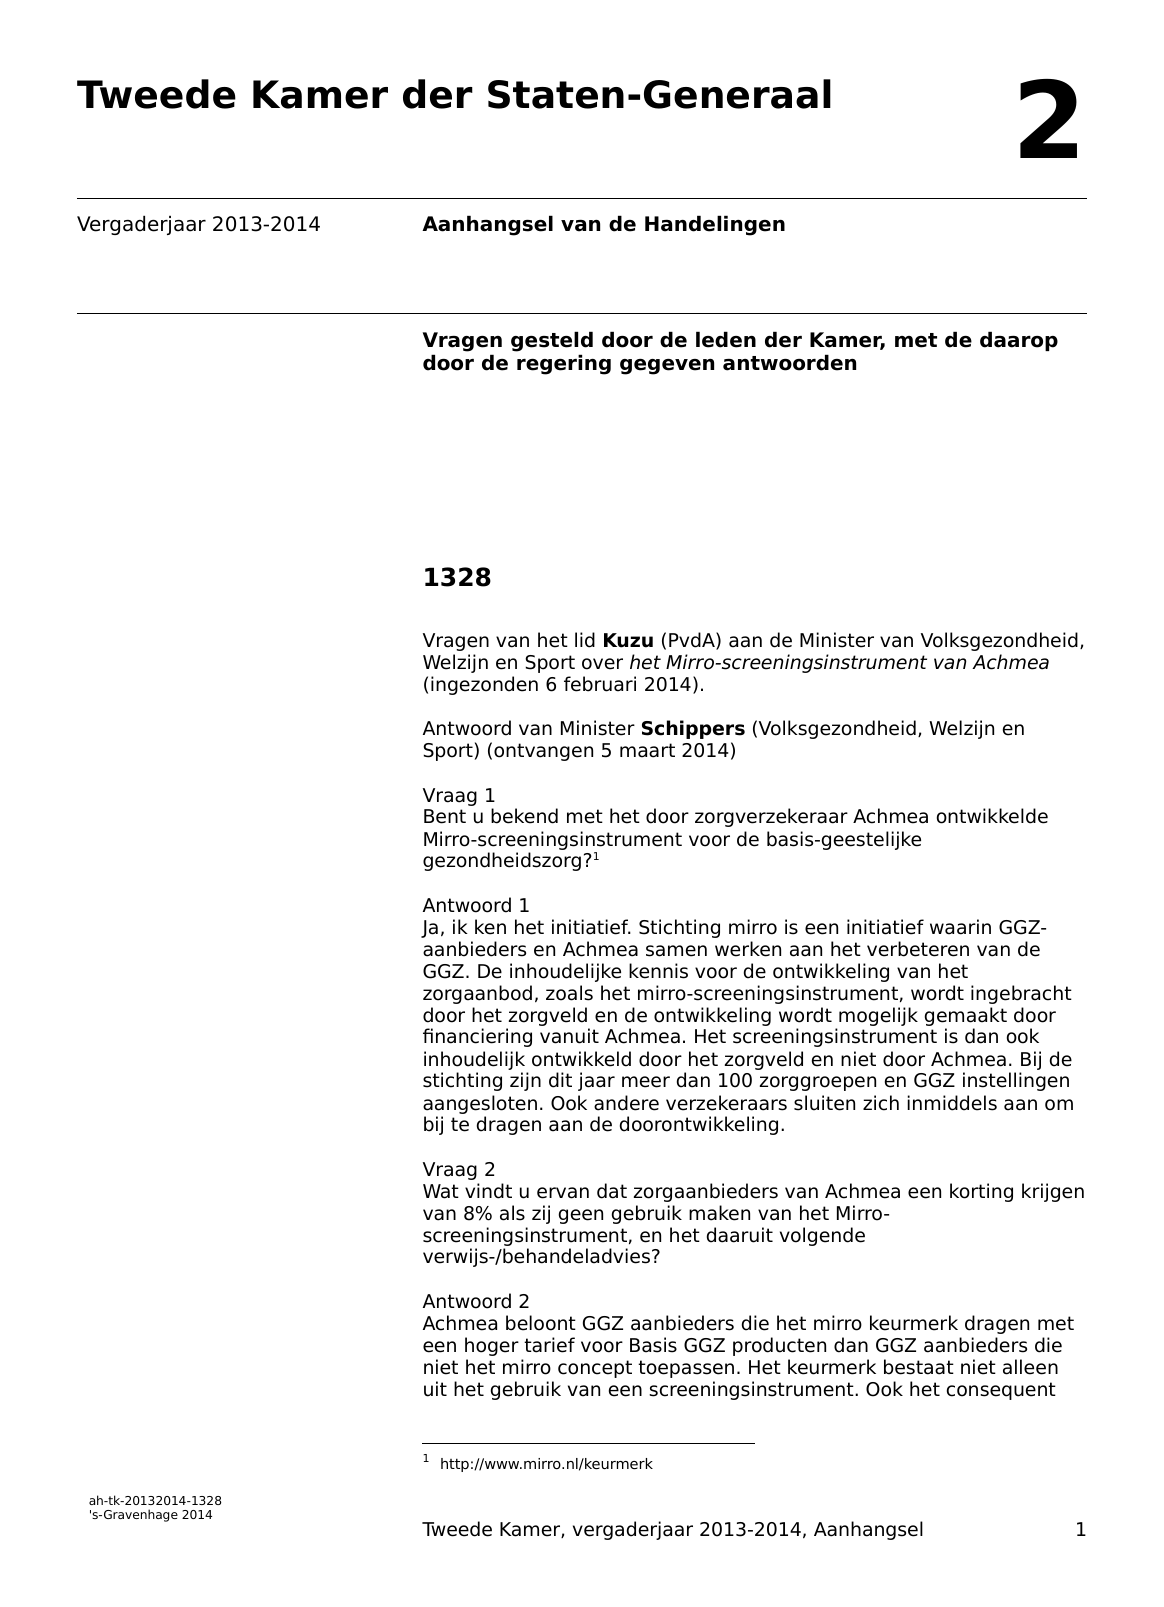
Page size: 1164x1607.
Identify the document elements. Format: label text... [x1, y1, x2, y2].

table_cell [77, 314, 422, 375]
table_cell Vergaderjaar 2013-2014 [77, 199, 422, 313]
table_header Tweede Kamer der Staten-Generaal [77, 59, 886, 198]
text Wat vindt u ervan dat zorgaanbieders van Achmea een korting krijgen van 8% als zij geen gebruik maken van het Mirro-screeningsinstrument, en het daaruit volgende verwijs-/behandeladvies? [422, 1181, 1087, 1268]
text Ja, ik ken het initiatief. Stichting mirro is een initiatief waarin GGZ-aanbieders en Achmea samen werken aan het verbeteren van de GGZ. De inhoudelijke kennis voor de ontwikkeling van het zorgaanbod, zoals het mirro-screeningsinstrument, wordt ingebracht door het zorgveld en de ontwikkeling wordt mogelijk gemaakt door financiering vanuit Achmea. Het screeningsinstrument is dan ook inhoudelijk ontwikkeld door het zorgveld en niet door Achmea. Bij de stichting zijn dit jaar meer dan 100 zorggroepen en GGZ instellingen aangesloten. Ook andere verzekeraars sluiten zich inmiddels aan om bij te dragen aan de doorontwikkeling. [422, 917, 1087, 1136]
table_cell Vragen gesteld door de leden der Kamer, met de daarop door de regering gegeven antwoorden [422, 314, 1087, 375]
text Antwoord 2 [422, 1291, 1087, 1313]
table_header 2 [886, 59, 1087, 198]
text 's-Gravenhage 2014 [88, 1508, 323, 1522]
text Achmea beloont GGZ aanbieders die het mirro keurmerk dragen met een hoger tarief voor Basis GGZ producten dan GGZ aanbieders die niet het mirro concept toepassen. Het keurmerk bestaat niet alleen uit het gebruik van een screeningsinstrument. Ook het consequent [422, 1313, 1087, 1401]
table_cell Aanhangsel van de Handelingen [422, 199, 1087, 313]
text ah-tk-20132014-1328 [88, 1494, 323, 1508]
text Bent u bekend met het door zorgverzekeraar Achmea ontwikkelde Mirro-screeningsinstrument voor de basis-geestelijke gezondheidszorg? [422, 806, 1087, 872]
text http://www.mirro.nl/keurmerk [422, 1452, 1087, 1474]
text Vraag 2 [422, 1158, 1087, 1181]
text 1328 [422, 563, 1087, 592]
text Antwoord van Minister Schippers (Volksgezondheid, Welzijn en Sport) (ontvangen 5 maart 2014) [422, 718, 1087, 762]
text Vragen van het lid Kuzu (PvdA) aan de Minister van Volksgezondheid, Welzijn en Sport over het Mirro-screeningsinstrument van Achmea (ingezonden 6 februari 2014). [422, 630, 1087, 696]
text Antwoord 1 [422, 894, 1087, 917]
text Vraag 1 [422, 784, 1087, 806]
